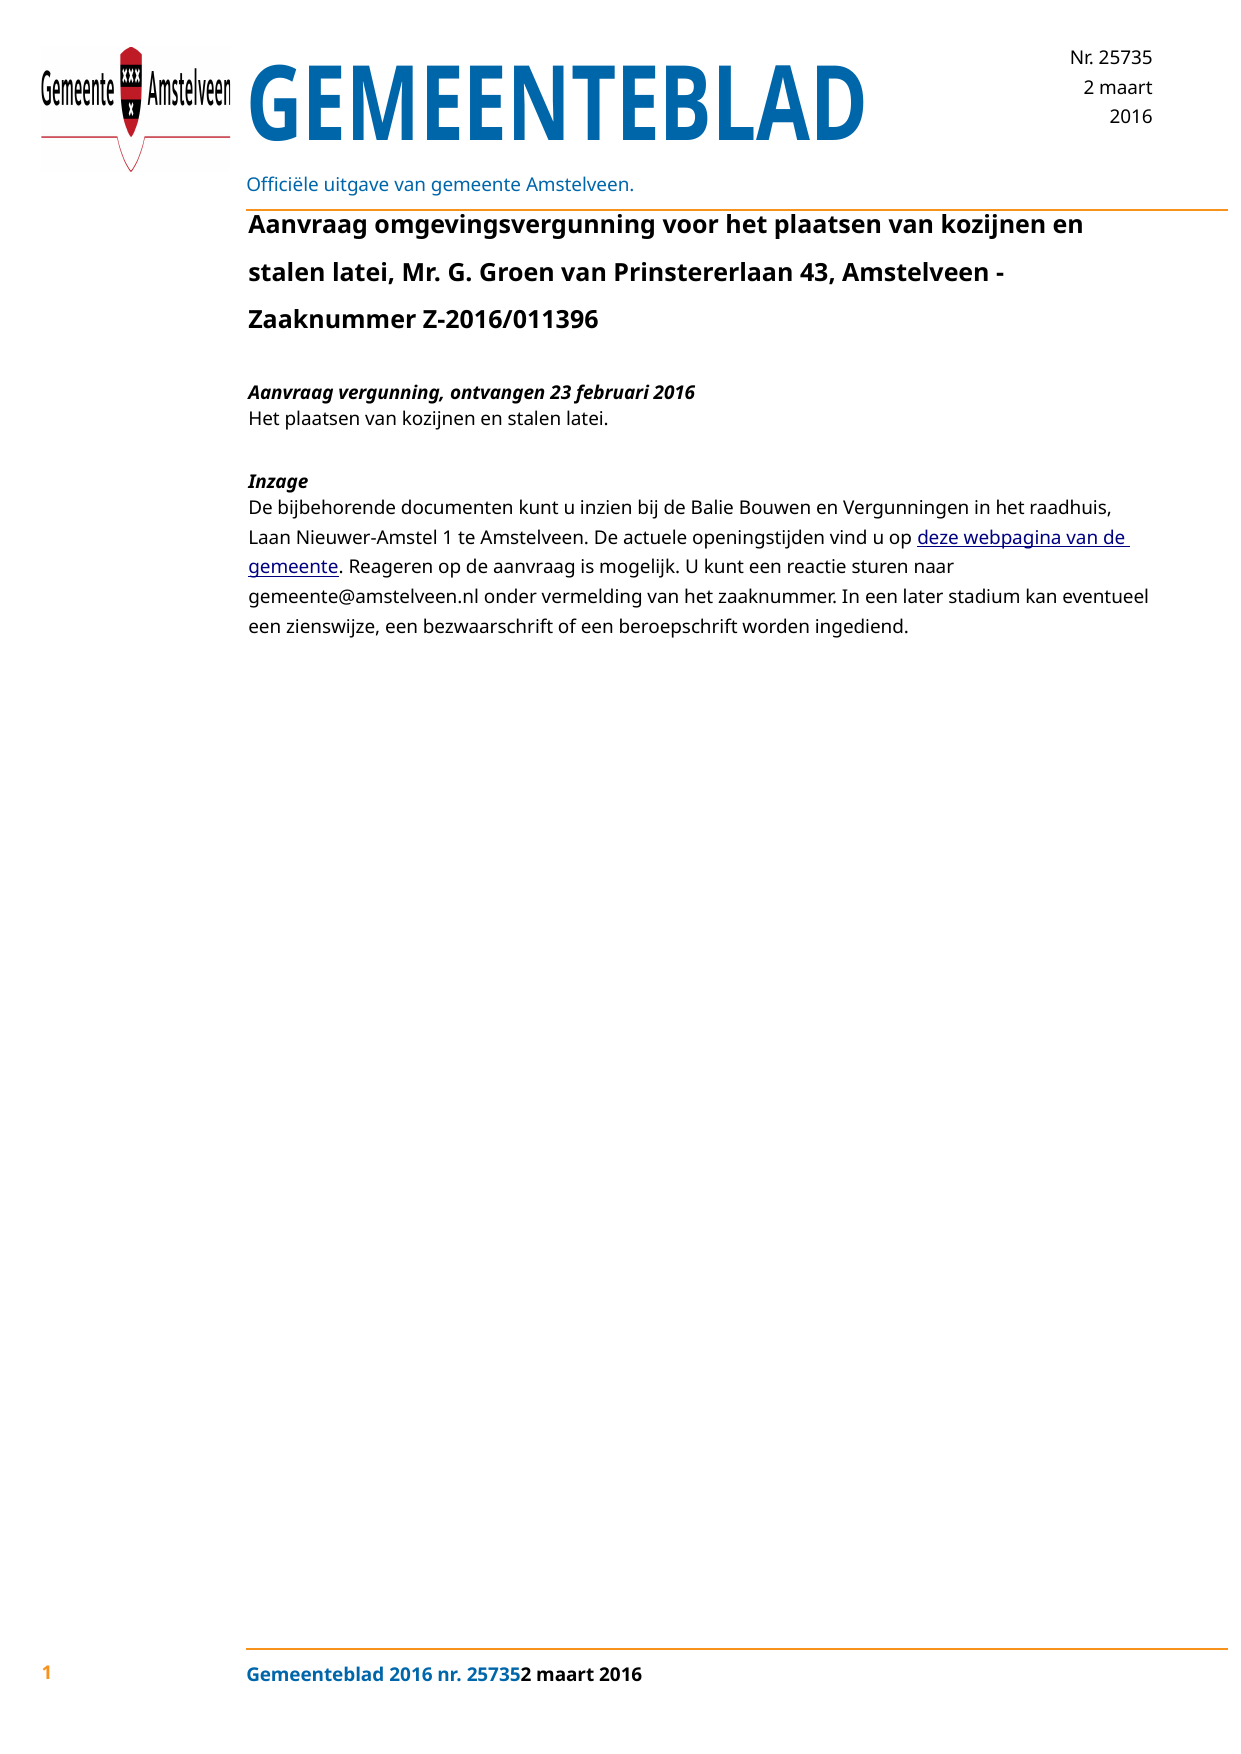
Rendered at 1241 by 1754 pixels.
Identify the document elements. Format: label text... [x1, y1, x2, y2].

text Het plaatsen van kozijnen en stalen latei. [248, 405, 1152, 431]
text Aanvraag omgevingsvergunning voor het plaatsen van kozijnen en stalen latei, Mr. G. Groen van Prinstererlaan 43, Amstelveen - Zaaknummer Z-2016/011396 [248, 211, 1152, 336]
text De bijbehorende documenten kunt u inzien bij de Balie Bouwen en Vergunningen in het raadhuis, Laan Nieuwer-Amstel 1 te Amstelveen. De actuele openingstijden vind u op deze webpagina van de gemeente. Reageren op de aanvraag is mogelijk. U kunt een reactie sturen naar gemeente@amstelveen.nl onder vermelding van het zaaknummer. In een later stadium kan eventueel een zienswijze, een bezwaarschrift of een beroepschrift worden ingediend. [248, 494, 1152, 638]
picture [41, 47, 231, 172]
text Inzage [248, 469, 1152, 494]
text Aanvraag vergunning, ontvangen 23 februari 2016 [248, 379, 1152, 405]
